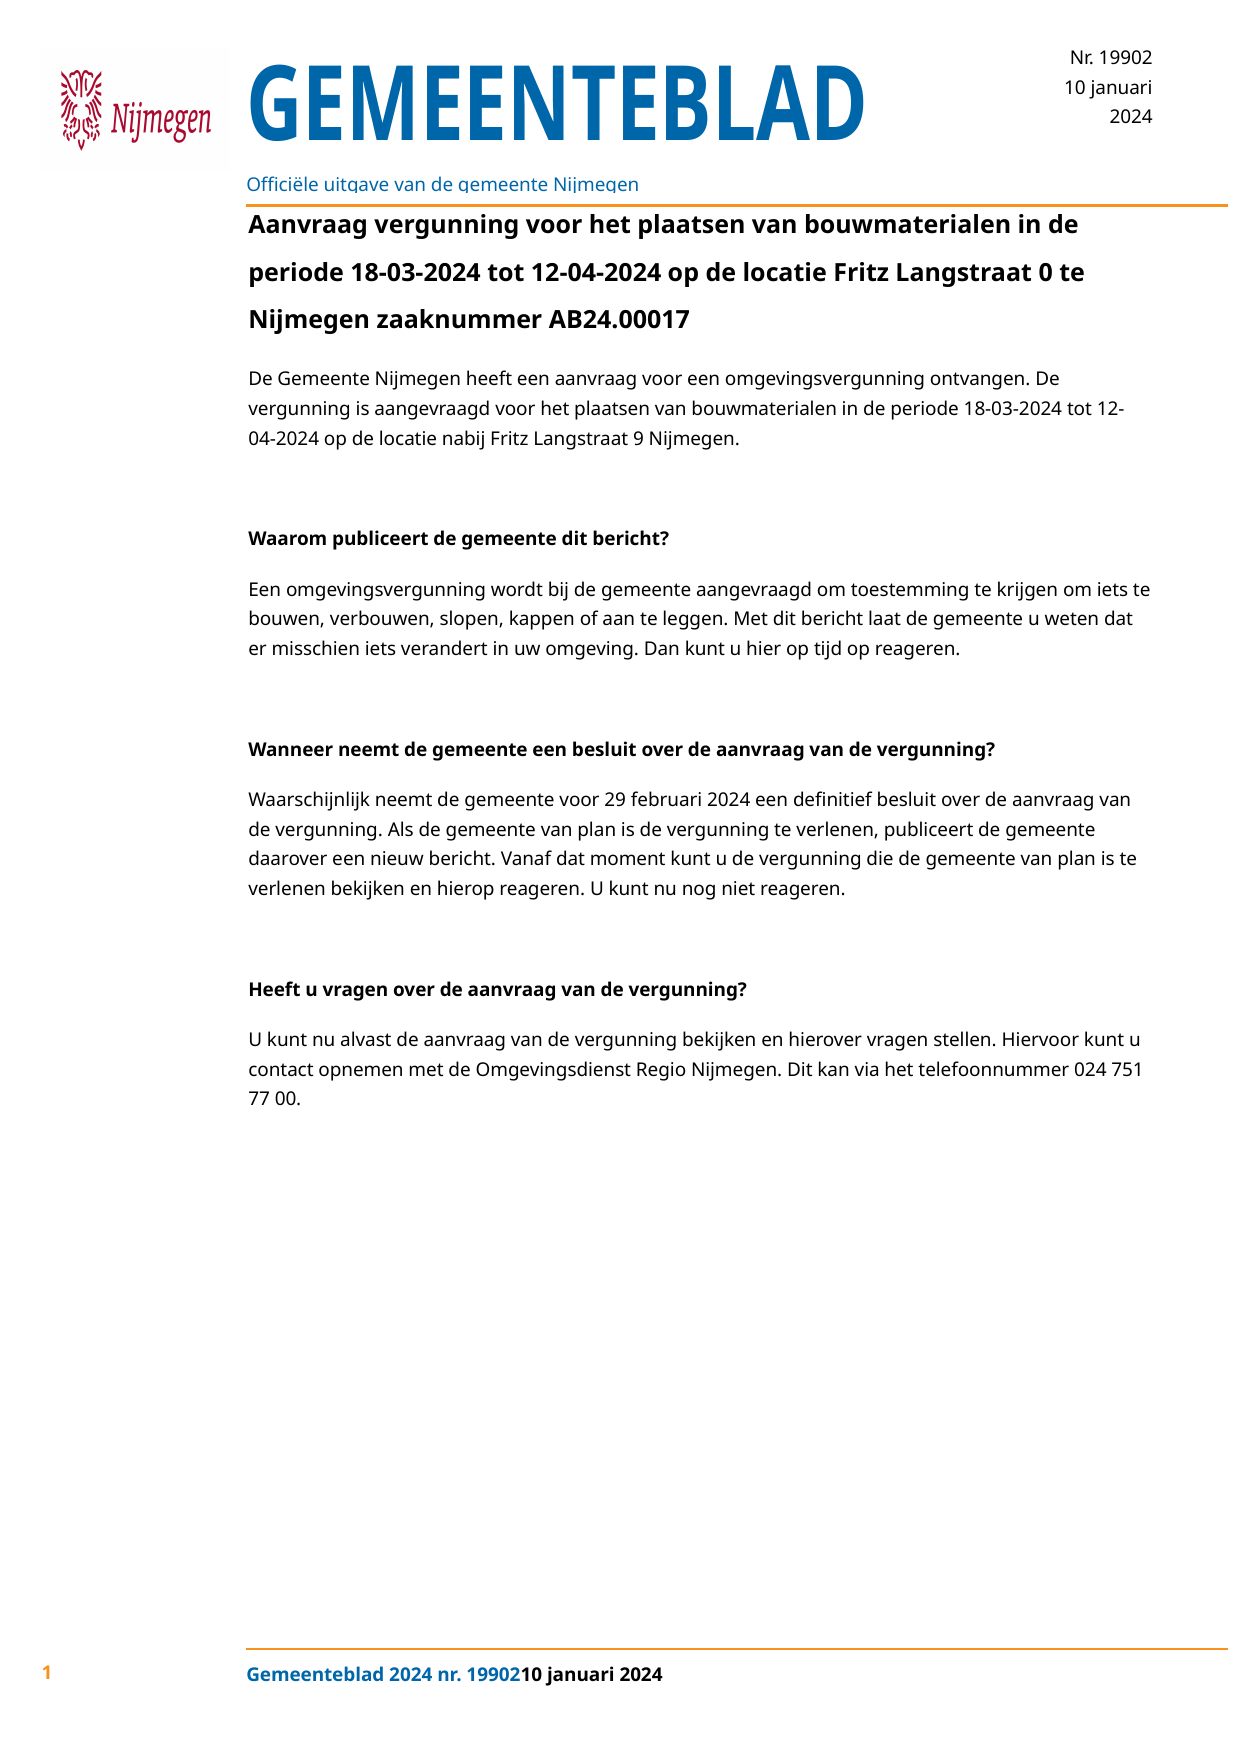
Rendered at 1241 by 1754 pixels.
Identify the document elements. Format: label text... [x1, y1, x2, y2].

text Wanneer neemt de gemeente een besluit over de aanvraag van de vergunning? [248, 736, 1152, 762]
text Heeft u vragen over de aanvraag van de vergunning? [248, 976, 1152, 1002]
text Een omgevingsvergunning wordt bij de gemeente aangevraagd om toestemming te krijgen om iets te bouwen, verbouwen, slopen, kappen of aan te leggen. Met dit bericht laat de gemeente u weten dat er misschien iets verandert in uw omgeving. Dan kunt u hier op tijd op reageren. [248, 576, 1152, 661]
text Waarschijnlijk neemt de gemeente voor 29 februari 2024 een definitief besluit over de aanvraag van de vergunning. Als de gemeente van plan is de vergunning te verlenen, publiceert de gemeente daarover een nieuw bericht. Vanaf dat moment kunt u de vergunning die de gemeente van plan is te verlenen bekijken en hierop reageren. U kunt nu nog niet reageren. [248, 786, 1152, 901]
text De Gemeente Nijmegen heeft een aanvraag voor een omgevingsvergunning ontvangen. De vergunning is aangevraagd voor het plaatsen van bouwmaterialen in de periode 18-03-2024 tot 12-04-2024 op de locatie nabij Fritz Langstraat 9 Nijmegen. [248, 366, 1152, 450]
text Waarom publiceert de gemeente dit bericht? [248, 526, 1152, 551]
picture [41, 47, 231, 172]
text U kunt nu alvast de aanvraag van de vergunning bekijken en hierover vragen stellen. Hiervoor kunt u contact opnemen met de Omgevingsdienst Regio Nijmegen. Dit kan via het telefoonnummer 024 751 77 00. [248, 1026, 1152, 1111]
text Aanvraag vergunning voor het plaatsen van bouwmaterialen in de periode 18-03-2024 tot 12-04-2024 op de locatie Fritz Langstraat 0 te Nijmegen zaaknummer AB24.00017 [248, 207, 1152, 336]
